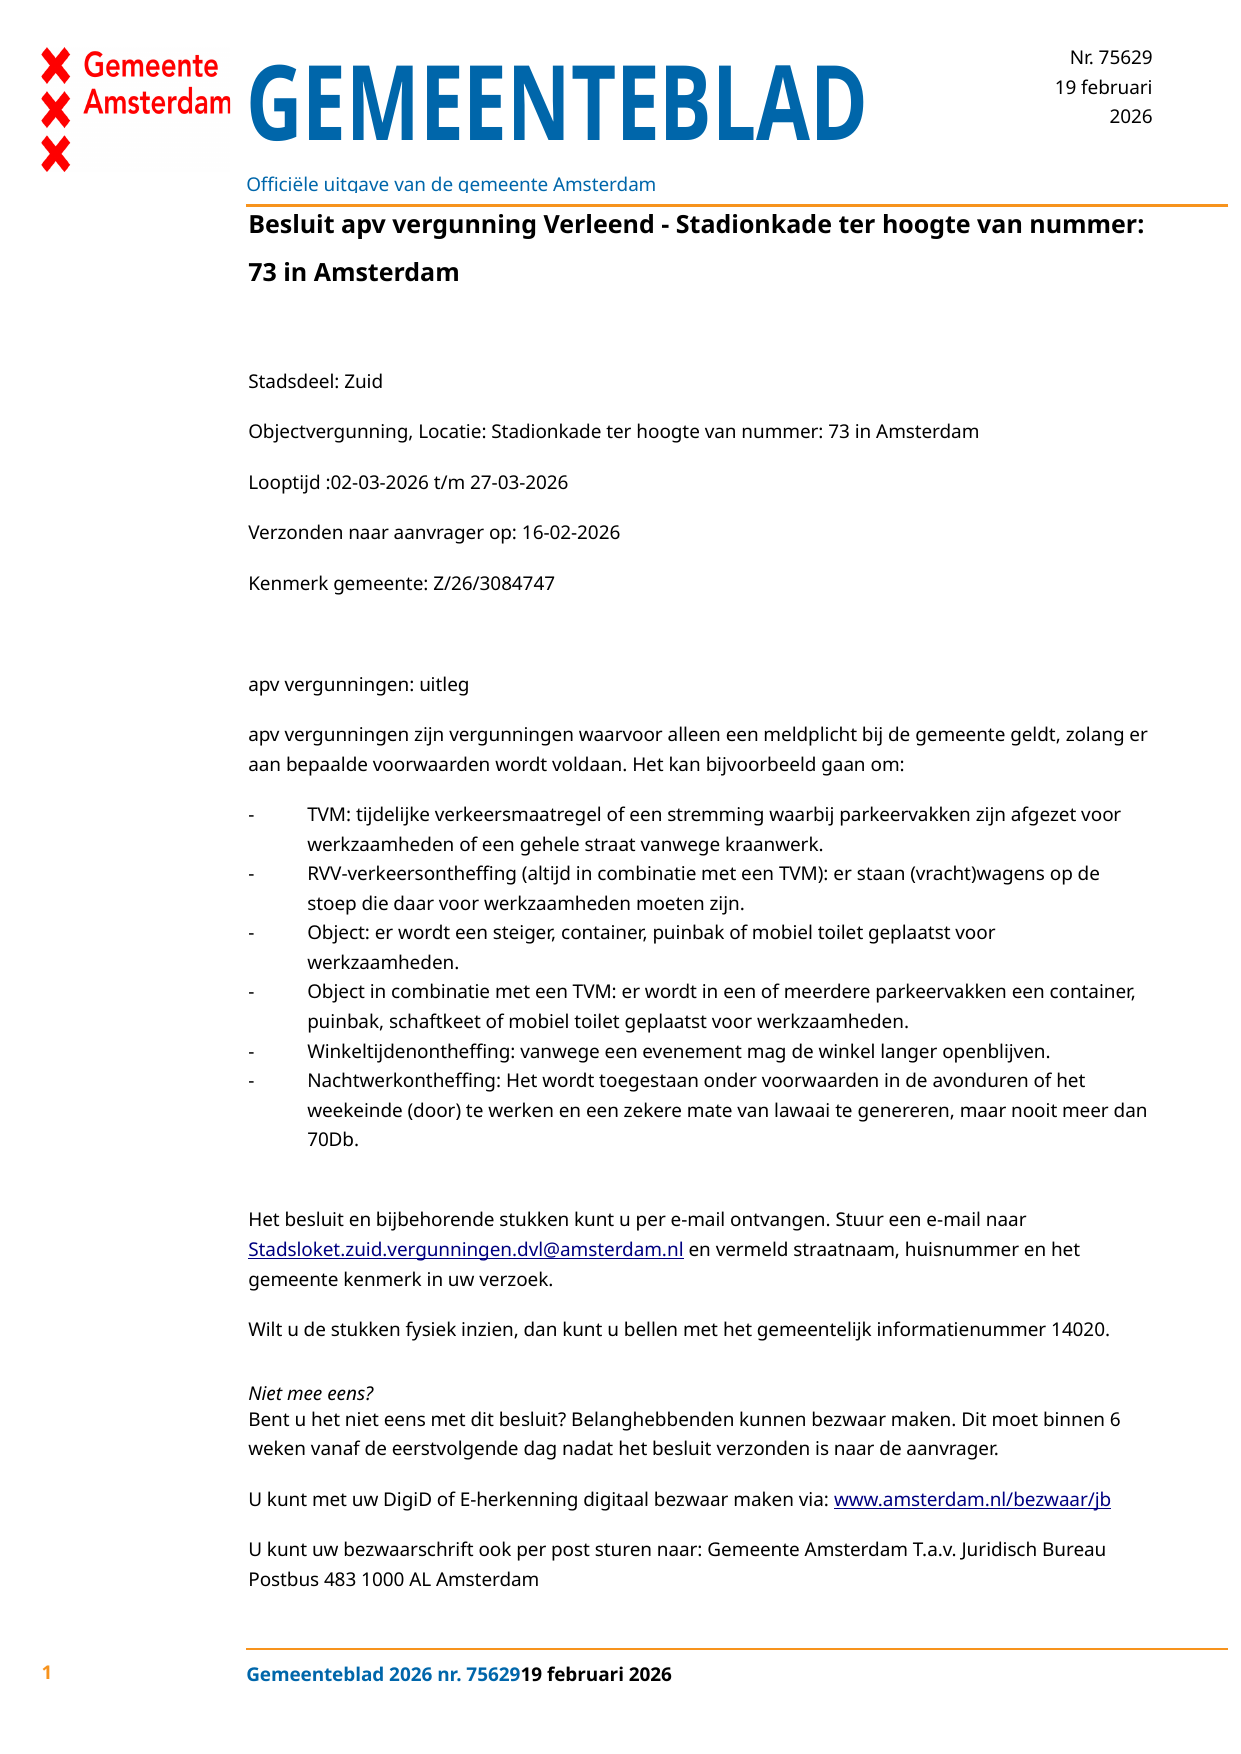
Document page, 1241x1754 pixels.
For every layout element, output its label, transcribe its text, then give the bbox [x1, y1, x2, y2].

text Objectvergunning, Locatie: Stadionkade ter hoogte van nummer: 73 in Amsterdam [248, 419, 1152, 444]
list TVM: tijdelijke verkeersmaatregel of een stremming waarbij parkeervakken zijn afgezet voor werkzaamheden of een gehele straat vanwege kraanwerk. [248, 801, 1152, 857]
list Winkeltijdenontheffing: vanwege een evenement mag de winkel langer openblijven. [248, 1038, 1152, 1064]
picture [41, 47, 231, 172]
text U kunt met uw DigiD of E-herkenning digitaal bezwaar maken via: www.amsterdam.nl/bezwaar/jb [248, 1486, 1152, 1512]
text Kenmerk gemeente: Z/26/3084747 [248, 570, 1152, 596]
list Object in combinatie met een TVM: er wordt in een of meerdere parkeervakken een container, puinbak, schaftkeet of mobiel toilet geplaatst voor werkzaamheden. [248, 979, 1152, 1034]
text Stadsdeel: Zuid [248, 368, 1152, 394]
text Verzonden naar aanvrager op: 16-02-2026 [248, 519, 1152, 545]
text Wilt u de stukken fysiek inzien, dan kunt u bellen met het gemeentelijk informatienummer 14020. [248, 1316, 1152, 1342]
text Het besluit en bijbehorende stukken kunt u per e-mail ontvangen. Stuur een e-mail naar Stadsloket.zuid.vergunningen.dvl@amsterdam.nl en vermeld straatnaam, huisnummer en het gemeente kenmerk in uw verzoek. [248, 1207, 1152, 1292]
list Nachtwerkontheffing: Het wordt toegestaan onder voorwaarden in de avonduren of het weekeinde (door) te werken en een zekere mate van lawaai te genereren, maar nooit meer dan 70Db. [248, 1067, 1152, 1152]
text Besluit apv vergunning Verleend - Stadionkade ter hoogte van nummer: 73 in Amsterdam [248, 207, 1152, 288]
list Object: er wordt een steiger, container, puinbak of mobiel toilet geplaatst voor werkzaamheden. [248, 919, 1152, 975]
text U kunt uw bezwaarschrift ook per post sturen naar: Gemeente Amsterdam T.a.v. Juridisch Bureau Postbus 483 1000 AL Amsterdam [248, 1536, 1152, 1592]
list RVV-verkeersontheffing (altijd in combinatie met een TVM): er staan (vracht)wagens op de stoep die daar voor werkzaamheden moeten zijn. [248, 860, 1152, 916]
text Niet mee eens? [248, 1380, 1152, 1406]
text apv vergunningen zijn vergunningen waarvoor alleen een meldplicht bij de gemeente geldt, zolang er aan bepaalde voorwaarden wordt voldaan. Het kan bijvoorbeeld gaan om: [248, 721, 1152, 777]
text Looptijd :02-03-2026 t/m 27-03-2026 [248, 469, 1152, 495]
text apv vergunningen: uitleg [248, 671, 1152, 697]
text Bent u het niet eens met dit besluit? Belanghebbenden kunnen bezwaar maken. Dit moet binnen 6 weken vanaf de eerstvolgende dag nadat het besluit verzonden is naar de aanvrager. [248, 1406, 1152, 1461]
